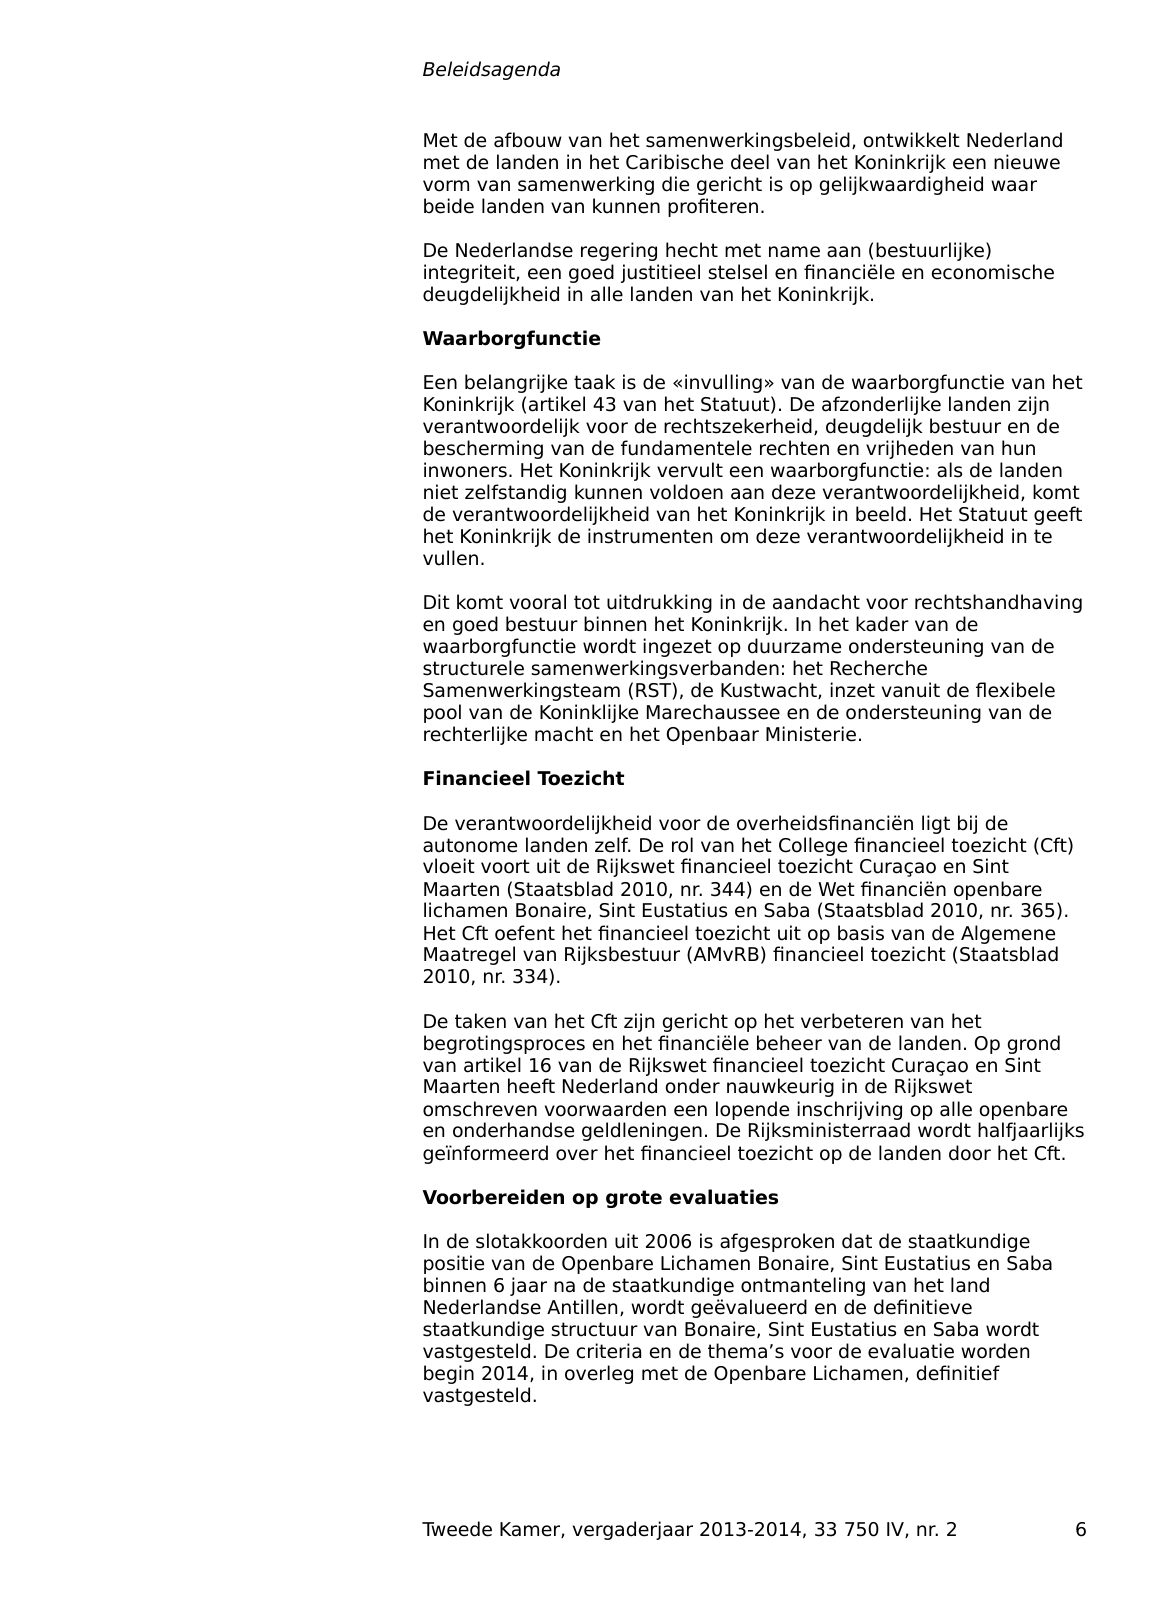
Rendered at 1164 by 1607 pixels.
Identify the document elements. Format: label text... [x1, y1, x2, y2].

text De Nederlandse regering hecht met name aan (bestuurlijke) integriteit, een goed justitieel stelsel en financiële en economische deugdelijkheid in alle landen van het Koninkrijk. [422, 240, 1087, 306]
text De taken van het Cft zijn gericht op het verbeteren van het begrotingsproces en het financiële beheer van de landen. Op grond van artikel 16 van de Rijkswet financieel toezicht Curaçao en Sint Maarten heeft Nederland onder nauwkeurig in de Rijkswet omschreven voorwaarden een lopende inschrijving op alle openbare en onderhandse geldleningen. De Rijksministerraad wordt halfjaarlijks geïnformeerd over het financieel toezicht op de landen door het Cft. [422, 1011, 1087, 1164]
text In de slotakkoorden uit 2006 is afgesproken dat de staatkundige positie van de Openbare Lichamen Bonaire, Sint Eustatius en Saba binnen 6 jaar na de staatkundige ontmanteling van het land Nederlandse Antillen, wordt geëvalueerd en de definitieve staatkundige structuur van Bonaire, Sint Eustatius en Saba wordt vastgesteld. De criteria en de thema’s voor de evaluatie worden begin 2014, in overleg met de Openbare Lichamen, definitief vastgesteld. [422, 1231, 1087, 1407]
subtitle Voorbereiden op grote evaluaties [422, 1187, 1087, 1208]
text Met de afbouw van het samenwerkingsbeleid, ontwikkelt Nederland met de landen in het Caribische deel van het Koninkrijk een nieuwe vorm van samenwerking die gericht is op gelijkwaardigheid waar beide landen van kunnen profiteren. [422, 130, 1087, 218]
text De verantwoordelijkheid voor de overheidsfinanciën ligt bij de autonome landen zelf. De rol van het College financieel toezicht (Cft) vloeit voort uit de Rijkswet financieel toezicht Curaçao en Sint Maarten (Staatsblad 2010, nr. 344) en de Wet financiën openbare lichamen Bonaire, Sint Eustatius en Saba (Staatsblad 2010, nr. 365). Het Cft oefent het financieel toezicht uit op basis van de Algemene Maatregel van Rijksbestuur (AMvRB) financieel toezicht (Staatsblad 2010, nr. 334). [422, 812, 1087, 988]
text Dit komt vooral tot uitdrukking in de aandacht voor rechtshandhaving en goed bestuur binnen het Koninkrijk. In het kader van de waarborgfunctie wordt ingezet op duurzame ondersteuning van de structurele samenwerkingsverbanden: het Recherche Samenwerkingsteam (RST), de Kustwacht, inzet vanuit de flexibele pool van de Koninklijke Marechaussee en de ondersteuning van de rechterlijke macht en het Openbaar Ministerie. [422, 592, 1087, 746]
text Een belangrijke taak is de «invulling» van de waarborgfunctie van het Koninkrijk (artikel 43 van het Statuut). De afzonderlijke landen zijn verantwoordelijk voor de rechtszekerheid, deugdelijk bestuur en de bescherming van de fundamentele rechten en vrijheden van hun inwoners. Het Koninkrijk vervult een waarborgfunctie: als de landen niet zelfstandig kunnen voldoen aan deze verantwoordelijkheid, komt de verantwoordelijkheid van het Koninkrijk in beeld. Het Statuut geeft het Koninkrijk de instrumenten om deze verantwoordelijkheid in te vullen. [422, 372, 1087, 570]
subtitle Waarborgfunctie [422, 328, 1087, 350]
subtitle Financieel Toezicht [422, 768, 1087, 790]
